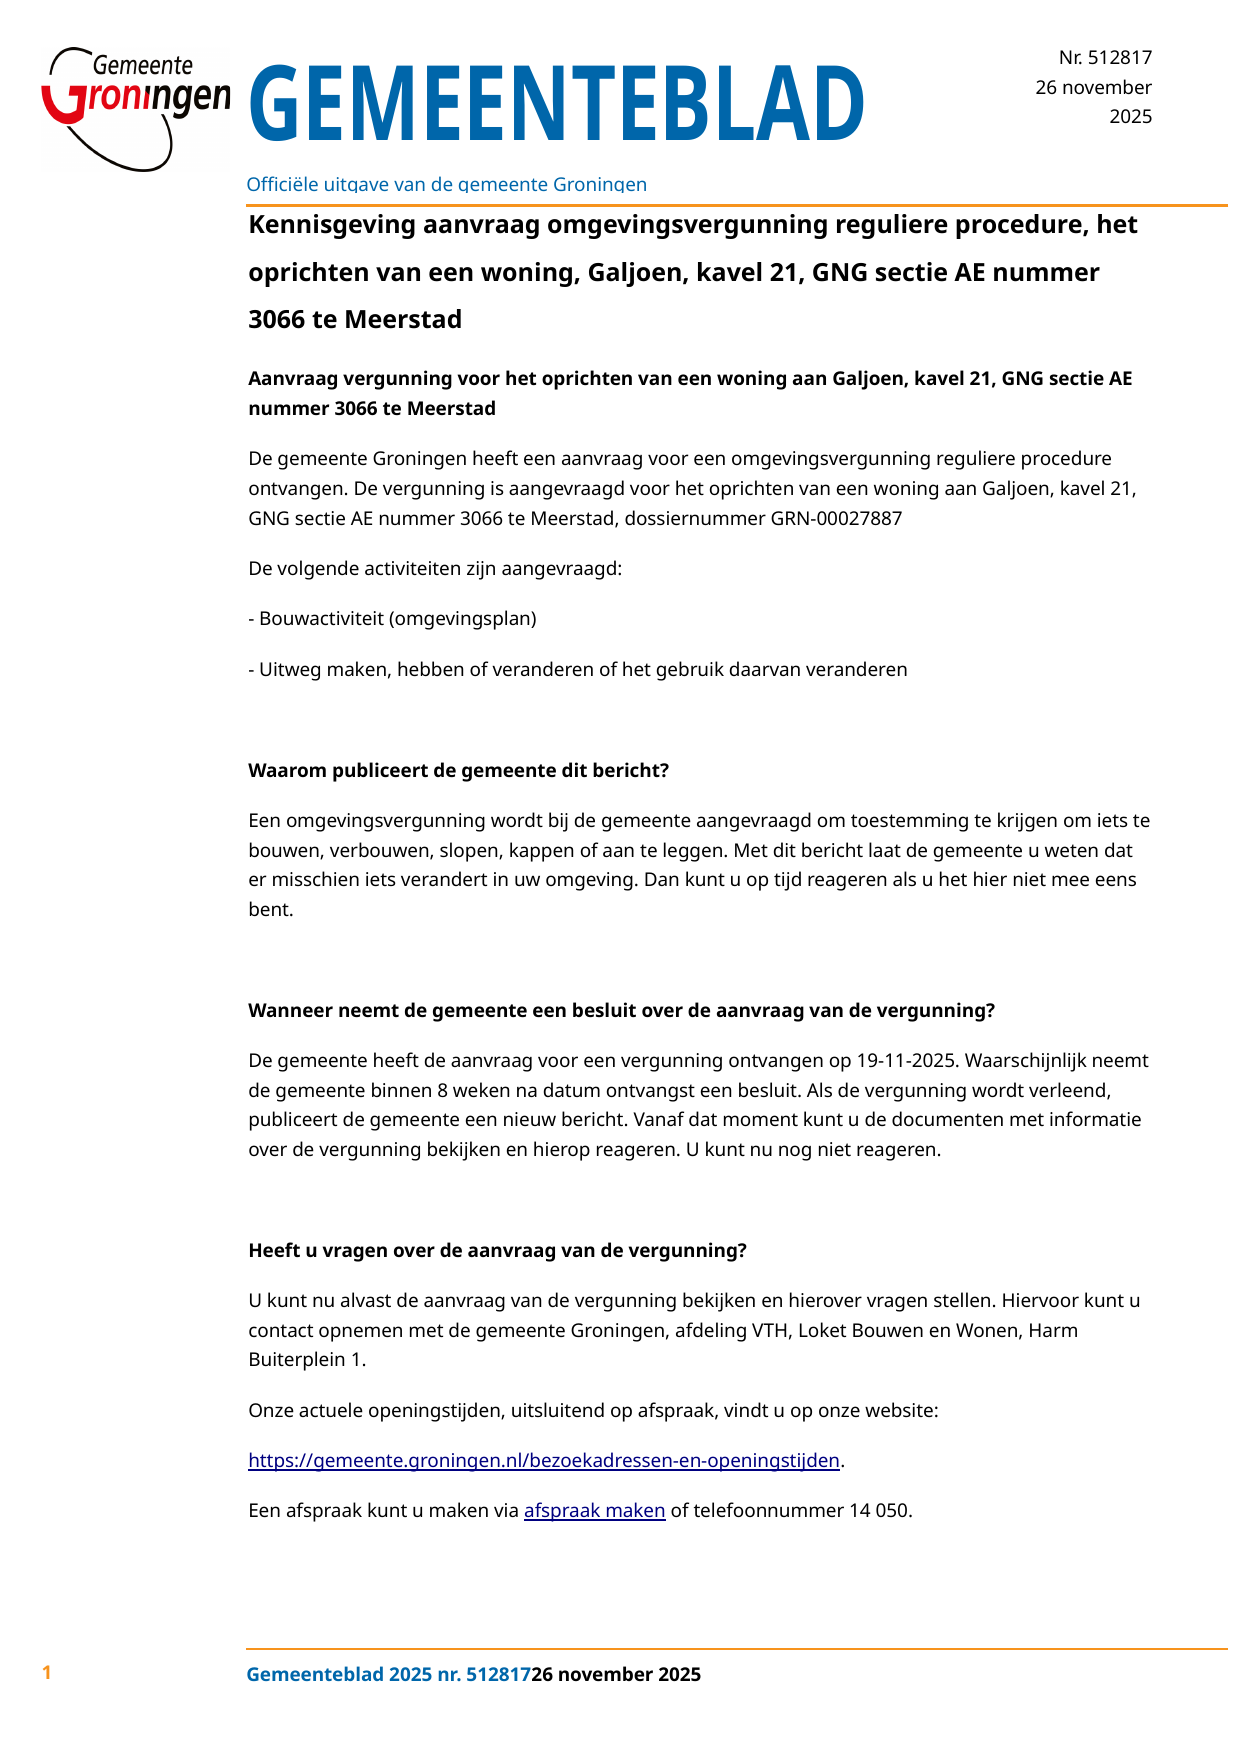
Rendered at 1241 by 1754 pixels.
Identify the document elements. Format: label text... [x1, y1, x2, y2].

text Een afspraak kunt u maken via afspraak maken of telefoonnummer 14 050. [248, 1498, 1152, 1523]
text De gemeente Groningen heeft een aanvraag voor een omgevingsvergunning reguliere procedure ontvangen. De vergunning is aangevraagd voor het oprichten van een woning aan Galjoen, kavel 21, GNG sectie AE nummer 3066 te Meerstad, dossiernummer GRN-00027887 [248, 446, 1152, 530]
text - Bouwactiviteit (omgevingsplan) [248, 606, 1152, 631]
text Waarom publiceert de gemeente dit bericht? [248, 757, 1152, 782]
text - Uitweg maken, hebben of veranderen of het gebruik daarvan veranderen [248, 656, 1152, 682]
picture [41, 47, 231, 172]
text Onze actuele openingstijden, uitsluitend op afspraak, vindt u op onze website: [248, 1397, 1152, 1422]
text Wanneer neemt de gemeente een besluit over de aanvraag van de vergunning? [248, 997, 1152, 1022]
text https://gemeente.groningen.nl/bezoekadressen-en-openingstijden. [248, 1447, 1152, 1473]
text Heeft u vragen over de aanvraag van de vergunning? [248, 1237, 1152, 1262]
text Kennisgeving aanvraag omgevingsvergunning reguliere procedure, het oprichten van een woning, Galjoen, kavel 21, GNG sectie AE nummer 3066 te Meerstad [248, 207, 1152, 336]
text Aanvraag vergunning voor het oprichten van een woning aan Galjoen, kavel 21, GNG sectie AE nummer 3066 te Meerstad [248, 366, 1152, 421]
text Een omgevingsvergunning wordt bij de gemeente aangevraagd om toestemming te krijgen om iets te bouwen, verbouwen, slopen, kappen of aan te leggen. Met dit bericht laat de gemeente u weten dat er misschien iets verandert in uw omgeving. Dan kunt u op tijd reageren als u het hier niet mee eens bent. [248, 807, 1152, 922]
text U kunt nu alvast de aanvraag van de vergunning bekijken en hierover vragen stellen. Hiervoor kunt u contact opnemen met de gemeente Groningen, afdeling VTH, Loket Bouwen en Wonen, Harm Buiterplein 1. [248, 1287, 1152, 1372]
text De volgende activiteiten zijn aangevraagd: [248, 555, 1152, 581]
text De gemeente heeft de aanvraag voor een vergunning ontvangen op 19-11-2025. Waarschijnlijk neemt de gemeente binnen 8 weken na datum ontvangst een besluit. Als de vergunning wordt verleend, publiceert de gemeente een nieuw bericht. Vanaf dat moment kunt u de documenten met informatie over de vergunning bekijken en hierop reageren. U kunt nu nog niet reageren. [248, 1047, 1152, 1162]
